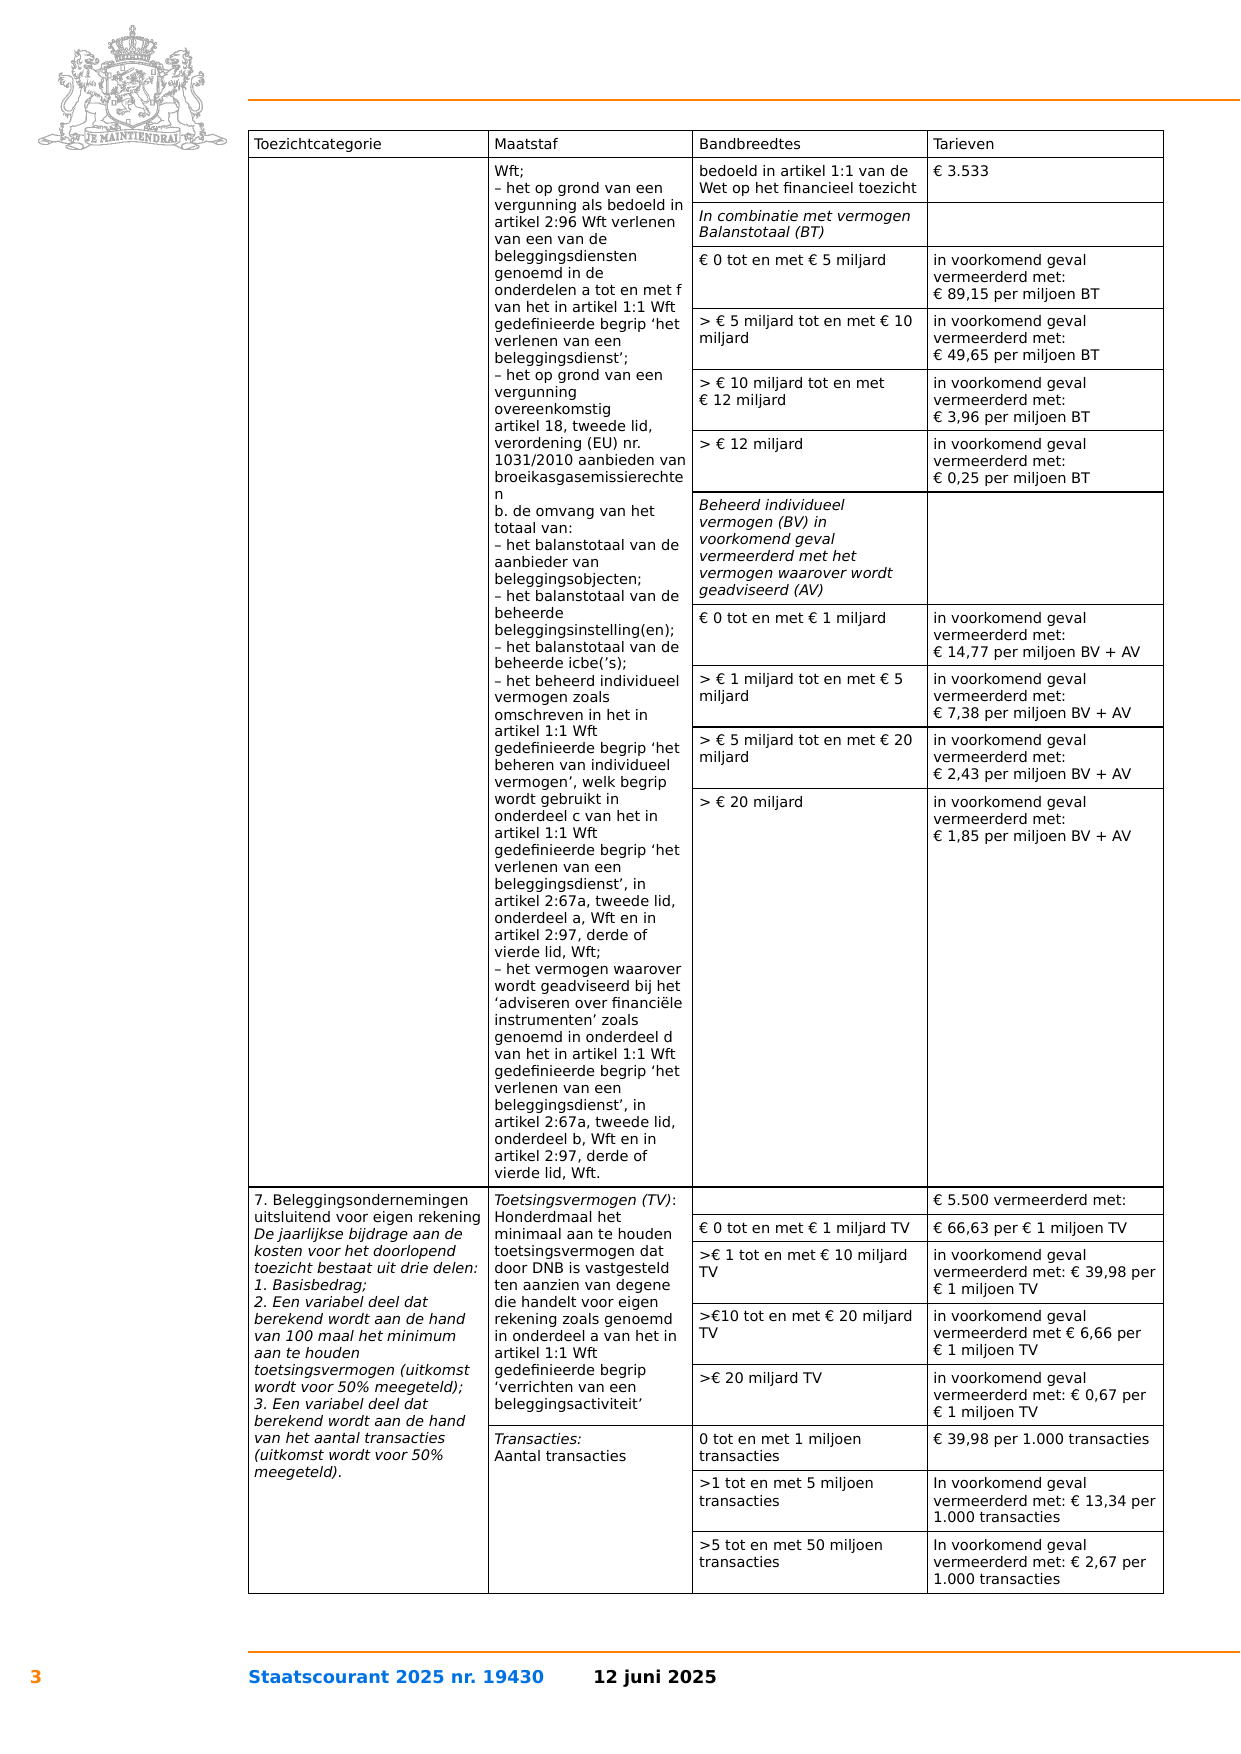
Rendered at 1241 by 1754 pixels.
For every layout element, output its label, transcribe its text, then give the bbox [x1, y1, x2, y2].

table_cell [693, 1188, 927, 1214]
table_cell in voorkomend geval vermeerderd met: € 7,38 per miljoen BV + AV [928, 666, 1163, 726]
table_cell [249, 491, 488, 604]
table_cell [249, 665, 488, 726]
table_cell In voorkomend geval vermeerderd met: € 13,34 per 1.000 transacties [928, 1471, 1163, 1531]
table_cell In voorkomend geval vermeerderd met: € 2,67 per 1.000 transacties [928, 1532, 1163, 1592]
table_cell € 39,98 per 1.000 transacties [928, 1426, 1163, 1470]
table_cell [249, 369, 488, 430]
picture [38, 25, 227, 150]
table_cell in voorkomend geval vermeerderd met: € 3,96 per miljoen BT [928, 370, 1163, 430]
table_cell [928, 203, 1163, 246]
table_cell > € 20 miljard [693, 789, 927, 1186]
table_cell [928, 493, 1163, 604]
table_cell > € 12 miljard [693, 431, 927, 491]
table_header Maatstaf [489, 131, 692, 157]
table_cell Toetsingsvermogen (TV): Honderdmaal het minimaal aan te houden toetsingsvermogen dat door DNB is vastgesteld ten aanzien van degene die handelt voor eigen rekening zoals genoemd in onderdeel a van het in artikel 1:1 Wft gedefinieerde begrip ‘verrichten van een beleggingsactiviteit’ [489, 1188, 692, 1425]
table_cell [249, 158, 488, 202]
table_cell in voorkomend geval vermeerderd met: € 49,65 per miljoen BT [928, 309, 1163, 369]
table_cell >€10 tot en met € 20 miljard TV [693, 1304, 927, 1364]
table_cell in voorkomend geval vermeerderd met: € 0,67 per € 1 miljoen TV [928, 1365, 1163, 1425]
table_cell € 5.500 vermeerderd met: [928, 1188, 1163, 1214]
table_cell > € 1 miljard tot en met € 5 miljard [693, 666, 927, 726]
table_cell >5 tot en met 50 miljoen transacties [693, 1532, 927, 1592]
table_cell Transacties: Aantal transacties [489, 1426, 692, 1592]
table_cell in voorkomend geval vermeerderd met: € 2,43 per miljoen BV + AV [928, 728, 1163, 788]
table_cell >€ 1 tot en met € 10 miljard TV [693, 1242, 927, 1303]
table_header Bandbreedtes [693, 131, 927, 157]
table_cell >€ 20 miljard TV [693, 1365, 927, 1425]
table_cell In combinatie met vermogen Balanstotaal (BT) [693, 203, 927, 246]
table_cell [249, 604, 488, 665]
table_cell > € 10 miljard tot en met € 12 miljard [693, 370, 927, 430]
table_cell € 0 tot en met € 1 miljard [693, 605, 927, 665]
table_cell [249, 246, 488, 307]
table_cell in voorkomend geval vermeerderd met: € 0,25 per miljoen BT [928, 431, 1163, 491]
table_cell [249, 726, 488, 788]
table_cell Beheerd individueel vermogen (BV) in voorkomend geval vermeerderd met het vermogen waarover wordt geadviseerd (AV) [693, 493, 927, 604]
table_cell [249, 308, 488, 369]
table_cell in voorkomend geval vermeerderd met € 6,66 per € 1 miljoen TV [928, 1304, 1163, 1364]
table_cell in voorkomend geval vermeerderd met: € 39,98 per € 1 miljoen TV [928, 1242, 1163, 1303]
table_header Toezichtcategorie [249, 131, 488, 157]
table_cell € 3.533 [928, 158, 1163, 202]
table_cell 0 tot en met 1 miljoen transacties [693, 1426, 927, 1470]
table_cell > € 5 miljard tot en met € 20 miljard [693, 728, 927, 788]
table_cell € 0 tot en met € 5 miljard [693, 247, 927, 307]
table_cell in voorkomend geval vermeerderd met: € 1,85 per miljoen BV + AV [928, 789, 1163, 1186]
table_cell [249, 788, 488, 1186]
table_cell bedoeld in artikel 1:1 van de Wet op het financieel toezicht [693, 158, 927, 202]
table_cell € 0 tot en met € 1 miljard TV [693, 1215, 927, 1241]
table_cell [249, 202, 488, 246]
table_cell in voorkomend geval vermeerderd met: € 14,77 per miljoen BV + AV [928, 605, 1163, 665]
table_cell > € 5 miljard tot en met € 10 miljard [693, 309, 927, 369]
table_cell Wft; – het op grond van een vergunning als bedoeld in artikel 2:96 Wft verlenen van een van de beleggingsdiensten genoemd in de onderdelen a tot en met f van het in artikel 1:1 Wft gedefinieerde begrip ‘het verlenen van een beleggingsdienst’; – het op grond van een vergunning overeenkomstig artikel 18, tweede lid, verordening (EU) nr. 1031/2010 aanbieden van broeikasgasemissierechten b. de omvang van het totaal van: – het balanstotaal van de aanbieder van beleggingsobjecten; – het balanstotaal van de beheerde beleggingsinstelling(en); – het balanstotaal van de beheerde icbe(’s); – het beheerd individueel vermogen zoals omschreven in het in artikel 1:1 Wft gedefinieerde begrip ‘het beheren van individueel vermogen’, welk begrip wordt gebruikt in onderdeel c van het in artikel 1:1 Wft gedefinieerde begrip ‘het verlenen van een beleggingsdienst’, in artikel 2:67a, tweede lid, onderdeel a, Wft en in artikel 2:97, derde of vierde lid, Wft; – het vermogen waarover wordt geadviseerd bij het ‘adviseren over financiële instrumenten’ zoals genoemd in onderdeel d van het in artikel 1:1 Wft gedefinieerde begrip ‘het verlenen van een beleggingsdienst’, in artikel 2:67a, tweede lid, onderdeel b, Wft en in artikel 2:97, derde of vierde lid, Wft. [489, 158, 692, 1186]
table_cell 7. Beleggingsondernemingen uitsluitend voor eigen rekening De jaarlijkse bijdrage aan de kosten voor het doorlopend toezicht bestaat uit drie delen: 1. Basisbedrag; 2. Een variabel deel dat berekend wordt aan de hand van 100 maal het minimum aan te houden toetsingsvermogen (uitkomst wordt voor 50% meegeteld); 3. Een variabel deel dat berekend wordt aan de hand van het aantal transacties (uitkomst wordt voor 50% meegeteld). [249, 1188, 488, 1592]
table_cell >1 tot en met 5 miljoen transacties [693, 1471, 927, 1531]
table_header Tarieven [928, 131, 1163, 157]
table_cell in voorkomend geval vermeerderd met: € 89,15 per miljoen BT [928, 247, 1163, 307]
table_cell € 66,63 per € 1 miljoen TV [928, 1215, 1163, 1241]
table_cell [249, 430, 488, 491]
